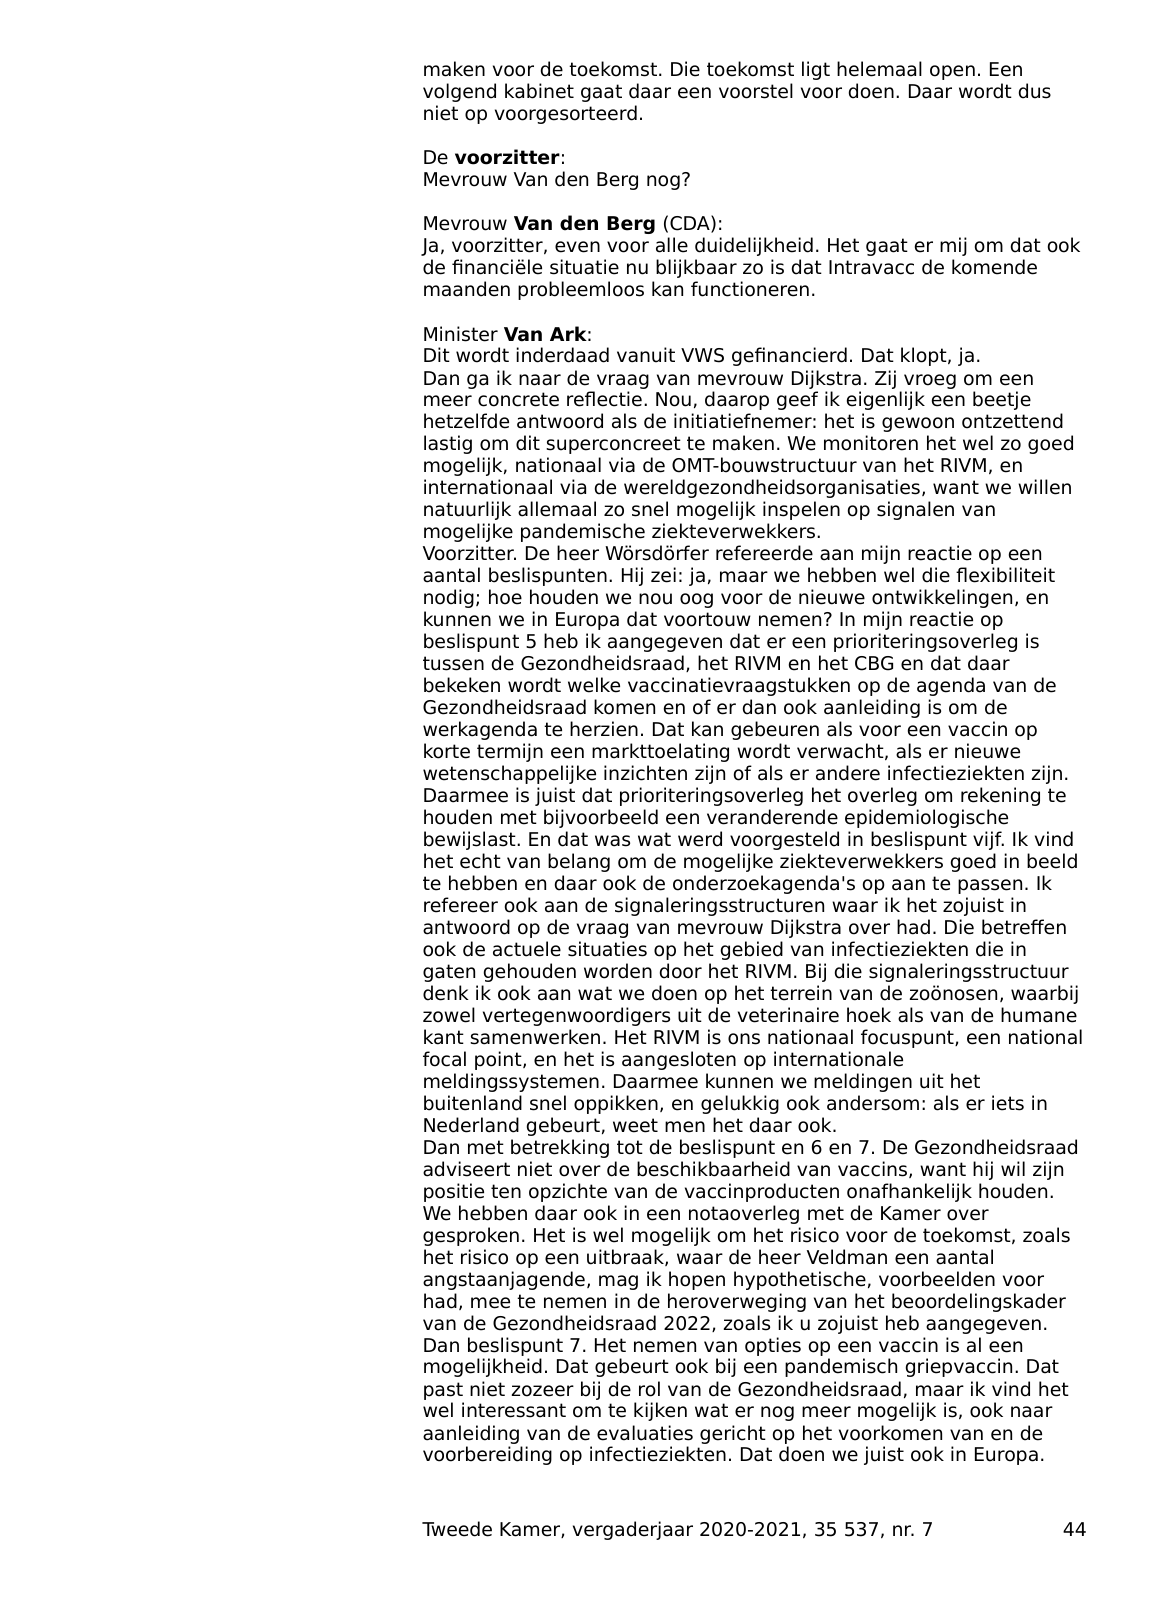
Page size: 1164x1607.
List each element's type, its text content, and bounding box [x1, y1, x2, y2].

text Ja, voorzitter, even voor alle duidelijkheid. Het gaat er mij om dat ook de financiële situatie nu blijkbaar zo is dat Intravacc de komende maanden probleemloos kan functioneren. [422, 235, 1087, 301]
text Dit wordt inderdaad vanuit VWS gefinancierd. Dat klopt, ja. [422, 345, 1087, 367]
text Minister Van Ark: [422, 323, 1087, 345]
text De voorzitter: [422, 147, 1087, 169]
text maken voor de toekomst. Die toekomst ligt helemaal open. Een volgend kabinet gaat daar een voorstel voor doen. Daar wordt dus niet op voorgesorteerd. [422, 59, 1087, 125]
text Dan met betrekking tot de beslispunt en 6 en 7. De Gezondheidsraad adviseert niet over de beschikbaarheid van vaccins, want hij wil zijn positie ten opzichte van de vaccinproducten onafhankelijk houden. We hebben daar ook in een notaoverleg met de Kamer over gesproken. Het is wel mogelijk om het risico voor de toekomst, zoals het risico op een uitbraak, waar de heer Veldman een aantal angstaanjagende, mag ik hopen hypothetische, voorbeelden voor had, mee te nemen in de heroverweging van het beoordelingskader van de Gezondheidsraad 2022, zoals ik u zojuist heb aangegeven. [422, 1137, 1087, 1334]
text Mevrouw Van den Berg (CDA): [422, 213, 1087, 235]
text Voorzitter. De heer Wörsdörfer refereerde aan mijn reactie op een aantal beslispunten. Hij zei: ja, maar we hebben wel die flexibiliteit nodig; hoe houden we nou oog voor de nieuwe ontwikkelingen, en kunnen we in Europa dat voortouw nemen? In mijn reactie op beslispunt 5 heb ik aangegeven dat er een prioriteringsoverleg is tussen de Gezondheidsraad, het RIVM en het CBG en dat daar bekeken wordt welke vaccinatievraagstukken op de agenda van de Gezondheidsraad komen en of er dan ook aanleiding is om de werkagenda te herzien. Dat kan gebeuren als voor een vaccin op korte termijn een markttoelating wordt verwacht, als er nieuwe wetenschappelijke inzichten zijn of als er andere infectieziekten zijn. Daarmee is juist dat prioriteringsoverleg het overleg om rekening te houden met bijvoorbeeld een veranderende epidemiologische bewijslast. En dat was wat werd voorgesteld in beslispunt vijf. Ik vind het echt van belang om de mogelijke ziekteverwekkers goed in beeld te hebben en daar ook de onderzoekagenda's op aan te passen. Ik refereer ook aan de signaleringsstructuren waar ik het zojuist in antwoord op de vraag van mevrouw Dijkstra over had. Die betreffen ook de actuele situaties op het gebied van infectieziekten die in gaten gehouden worden door het RIVM. Bij die signaleringsstructuur denk ik ook aan wat we doen op het terrein van de zoönosen, waarbij zowel vertegenwoordigers uit de veterinaire hoek als van de humane kant samenwerken. Het RIVM is ons nationaal focuspunt, een national focal point, en het is aangesloten op internationale meldingssystemen. Daarmee kunnen we meldingen uit het buitenland snel oppikken, en gelukkig ook andersom: als er iets in Nederland gebeurt, weet men het daar ook. [422, 543, 1087, 1137]
text Dan ga ik naar de vraag van mevrouw Dijkstra. Zij vroeg om een meer concrete reflectie. Nou, daarop geef ik eigenlijk een beetje hetzelfde antwoord als de initiatiefnemer: het is gewoon ontzettend lastig om dit superconcreet te maken. We monitoren het wel zo goed mogelijk, nationaal via de OMT-bouwstructuur van het RIVM, en internationaal via de wereldgezondheidsorganisaties, want we willen natuurlijk allemaal zo snel mogelijk inspelen op signalen van mogelijke pandemische ziekteverwekkers. [422, 367, 1087, 543]
text Mevrouw Van den Berg nog? [422, 169, 1087, 191]
text Dan beslispunt 7. Het nemen van opties op een vaccin is al een mogelijkheid. Dat gebeurt ook bij een pandemisch griepvaccin. Dat past niet zozeer bij de rol van de Gezondheidsraad, maar ik vind het wel interessant om te kijken wat er nog meer mogelijk is, ook naar aanleiding van de evaluaties gericht op het voorkomen van en de voorbereiding op infectieziekten. Dat doen we juist ook in Europa. [422, 1334, 1087, 1466]
